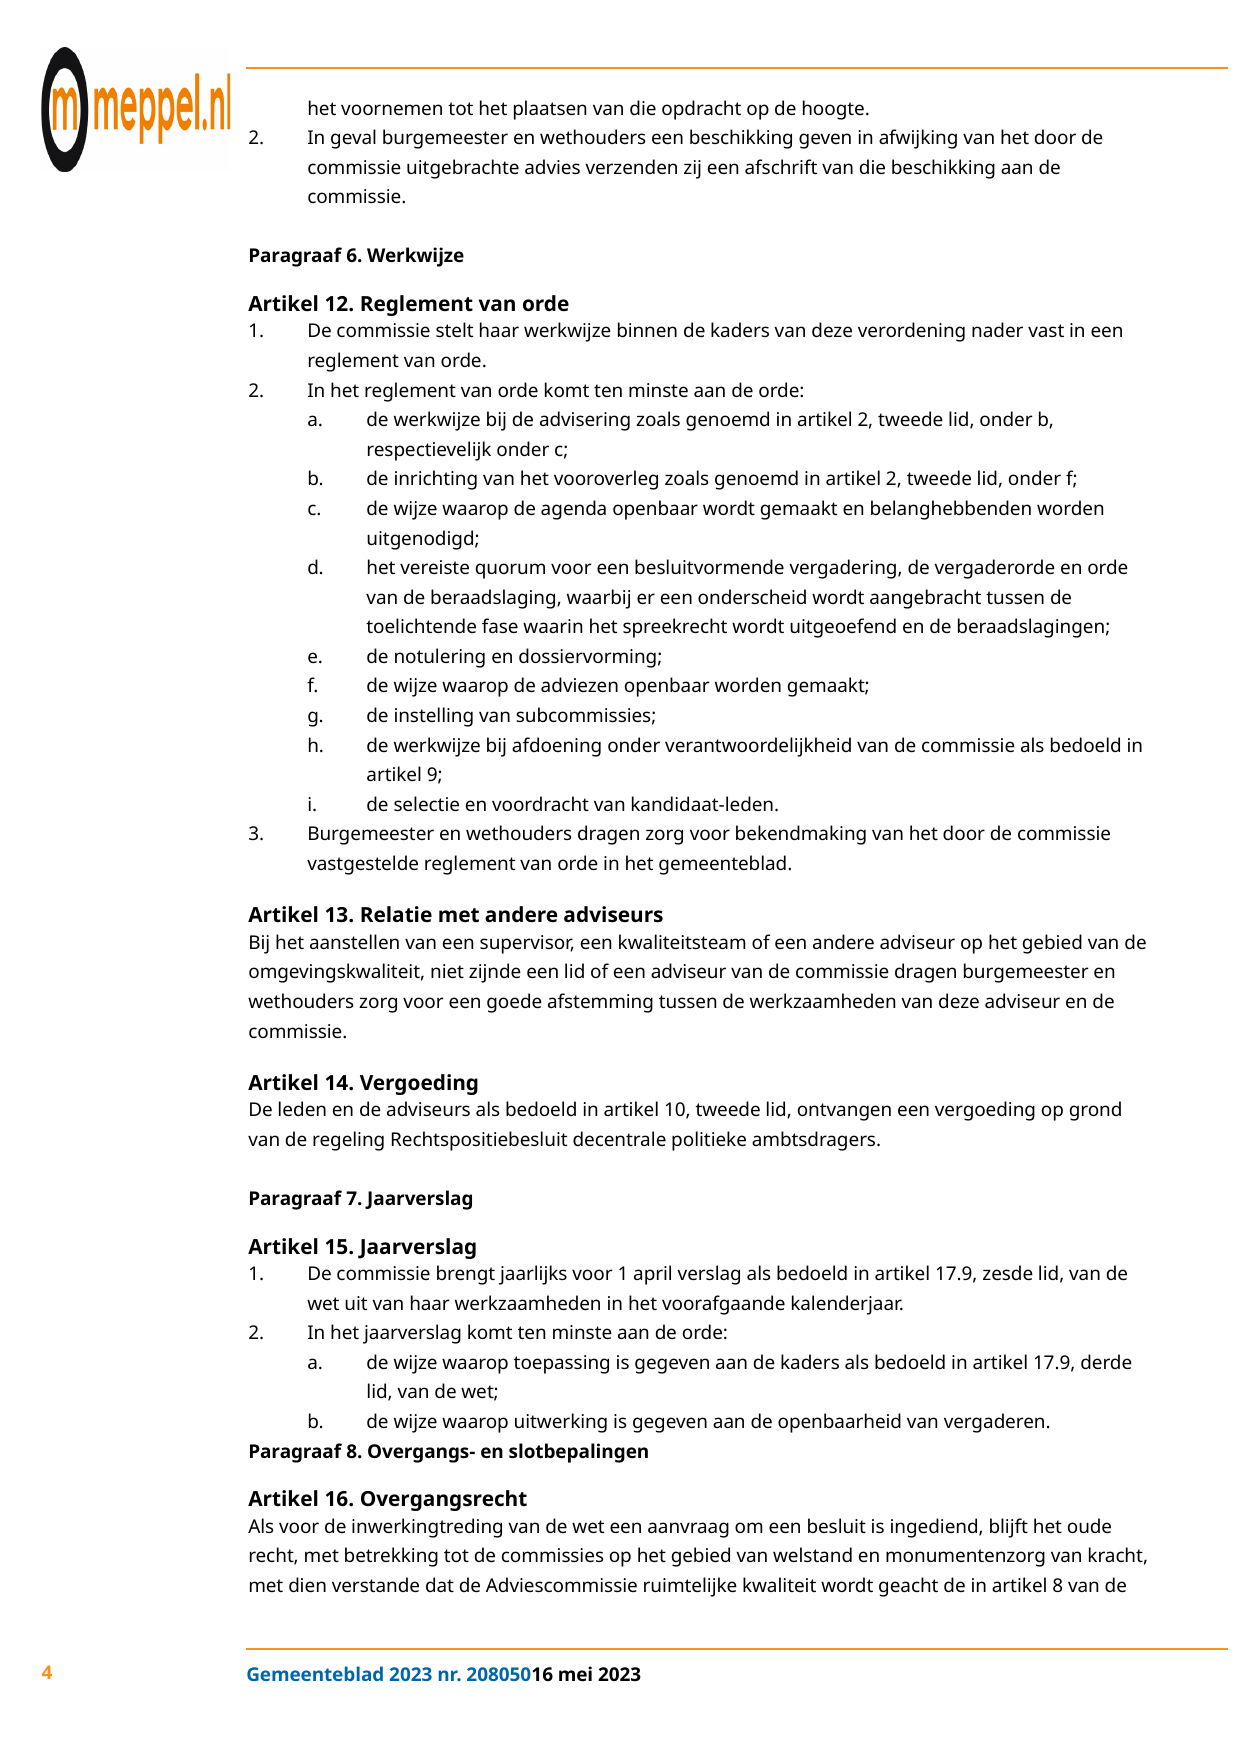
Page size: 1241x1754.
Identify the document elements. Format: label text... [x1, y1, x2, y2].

list De commissie brengt jaarlijks voor 1 april verslag als bedoeld in artikel 17.9, zesde lid, van de wet uit van haar werkzaamheden in het voorafgaande kalenderjaar. [248, 1260, 1152, 1316]
list de wijze waarop de agenda openbaar wordt gemaakt en belanghebbenden worden uitgenodigd; [307, 495, 1152, 551]
text Artikel 12. Reglement van orde [248, 289, 1152, 318]
text De leden en de adviseurs als bedoeld in artikel 10, tweede lid, ontvangen een vergoeding op grond van de regeling Rechtspositiebesluit decentrale politieke ambtsdragers. [248, 1097, 1152, 1152]
list de notulering en dossiervorming; [307, 643, 1152, 669]
list de inrichting van het vooroverleg zoals genoemd in artikel 2, tweede lid, onder f; [307, 466, 1152, 491]
list In geval burgemeester en wethouders een beschikking geven in afwijking van het door de commissie uitgebrachte advies verzenden zij een afschrift van die beschikking aan de commissie. [248, 124, 1152, 209]
list de wijze waarop uitwerking is gegeven aan de openbaarheid van vergaderen. [307, 1408, 1152, 1434]
list het voornemen tot het plaatsen van die opdracht op de hoogte. [248, 95, 1152, 121]
list De commissie stelt haar werkwijze binnen de kaders van deze verordening nader vast in een reglement van orde. [248, 318, 1152, 373]
list In het jaarverslag komt ten minste aan de orde: [248, 1319, 1152, 1345]
text Artikel 13. Relatie met andere adviseurs [248, 901, 1152, 929]
list de wijze waarop de adviezen openbaar worden gemaakt; [307, 673, 1152, 698]
list de wijze waarop toepassing is gegeven aan de kaders als bedoeld in artikel 17.9, derde lid, van de wet; [307, 1349, 1152, 1404]
text Als voor de inwerkingtreding van de wet een aanvraag om een besluit is ingediend, blijft het oude recht, met betrekking tot de commissies op het gebied van welstand en monumentenzorg van kracht, met dien verstande dat de Adviescommissie ruimtelijke kwaliteit wordt geacht de in artikel 8 van de [248, 1513, 1152, 1598]
text Artikel 15. Jaarverslag [248, 1232, 1152, 1260]
list Burgemeester en wethouders dragen zorg voor bekendmaking van het door de commissie vastgestelde reglement van orde in het gemeenteblad. [248, 821, 1152, 876]
text Paragraaf 6. Werkwijze [248, 243, 1152, 268]
list de instelling van subcommissies; [307, 702, 1152, 728]
list de werkwijze bij afdoening onder verantwoordelijkheid van de commissie als bedoeld in artikel 9; [307, 732, 1152, 787]
list de selectie en voordracht van kandidaat-leden. [307, 791, 1152, 817]
list In het reglement van orde komt ten minste aan de orde: [248, 377, 1152, 403]
text Artikel 16. Overgangsrecht [248, 1484, 1152, 1513]
text Paragraaf 8. Overgangs- en slotbepalingen [248, 1438, 1152, 1464]
list de werkwijze bij de advisering zoals genoemd in artikel 2, tweede lid, onder b, respectievelijk onder c; [307, 406, 1152, 462]
text Paragraaf 7. Jaarverslag [248, 1185, 1152, 1211]
picture [41, 47, 231, 172]
text Artikel 14. Vergoeding [248, 1068, 1152, 1097]
text Bij het aanstellen van een supervisor, een kwaliteitsteam of een andere adviseur op het gebied van de omgevingskwaliteit, niet zijnde een lid of een adviseur van de commissie dragen burgemeester en wethouders zorg voor een goede afstemming tussen de werkzaamheden van deze adviseur en de commissie. [248, 929, 1152, 1043]
list het vereiste quorum voor een besluitvormende vergadering, de vergaderorde en orde van de beraadslaging, waarbij er een onderscheid wordt aangebracht tussen de toelichtende fase waarin het spreekrecht wordt uitgeoefend en de beraadslagingen; [307, 554, 1152, 639]
